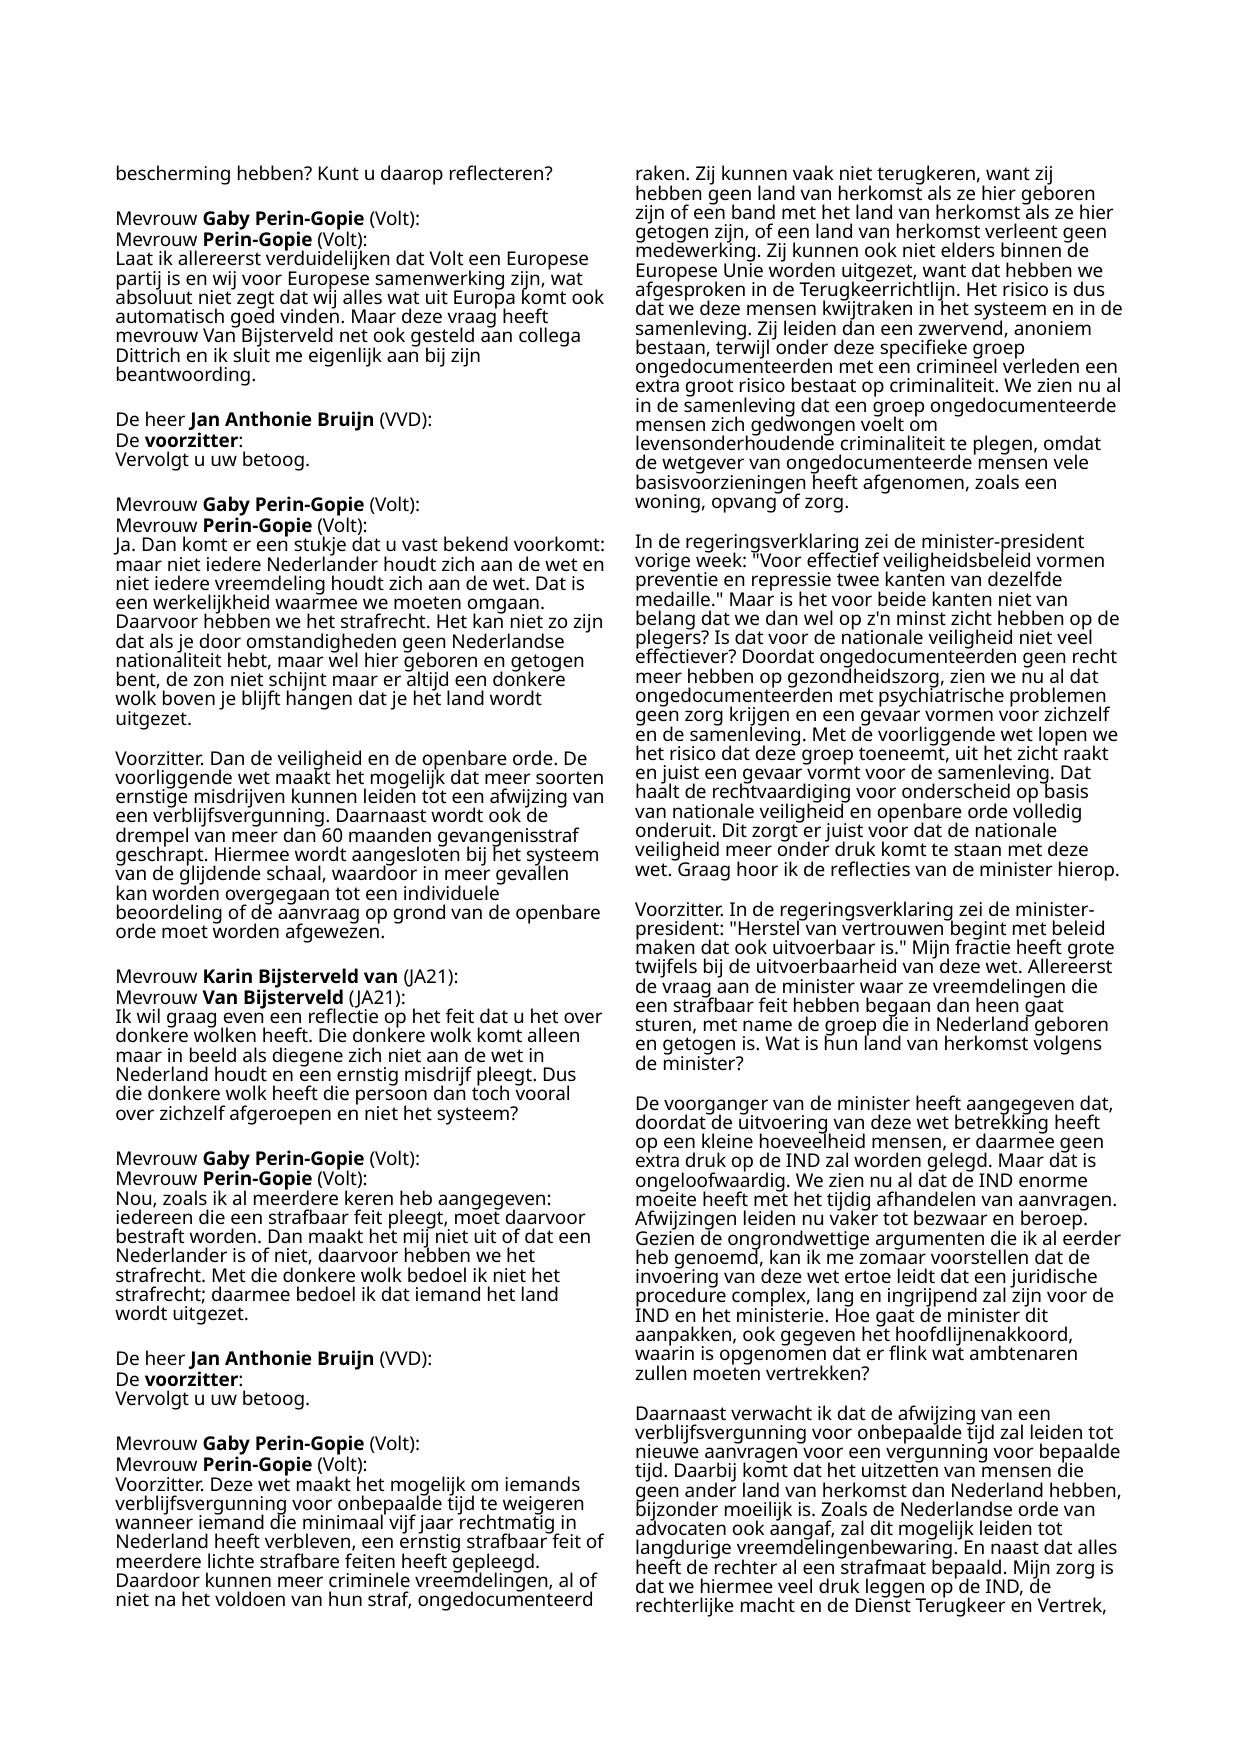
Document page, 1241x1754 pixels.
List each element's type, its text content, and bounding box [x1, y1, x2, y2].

text Mevrouw Gaby Perin-Gopie (Volt): [115, 205, 605, 231]
text Vervolgt u uw betoog. [115, 451, 605, 470]
text De heer Jan Anthonie Bruijn (VVD): [115, 406, 605, 432]
text Mevrouw Perin-Gopie (Volt): [115, 517, 605, 536]
text Mevrouw Gaby Perin-Gopie (Volt): [115, 491, 605, 517]
text Ja. Dan komt er een stukje dat u vast bekend voorkomt: maar niet iedere Nederlander houdt zich aan de wet en niet iedere vreemdeling houdt zich aan de wet. Dat is een werkelijkheid waarmee we moeten omgaan. Daarvoor hebben we het strafrecht. Het kan niet zo zijn dat als je door omstandigheden geen Nederlandse nationaliteit hebt, maar wel hier geboren en getogen bent, de zon niet schijnt maar er altijd een donkere wolk boven je blijft hangen dat je het land wordt uitgezet. [115, 536, 605, 729]
text Mevrouw Gaby Perin-Gopie (Volt): [115, 1431, 605, 1456]
text Mevrouw Perin-Gopie (Volt): [115, 1170, 605, 1190]
text Mevrouw Gaby Perin-Gopie (Volt): [115, 1145, 605, 1170]
text Voorzitter. Deze wet maakt het mogelijk om iemands verblijfsvergunning voor onbepaalde tijd te weigeren wanneer iemand die minimaal vijf jaar rechtmatig in Nederland heeft verbleven, een ernstig strafbaar feit of meerdere lichte strafbare feiten heeft gepleegd. Daardoor kunnen meer criminele vreemdelingen, al of niet na het voldoen van hun straf, ongedocumenteerd [115, 1476, 605, 1610]
text De heer Jan Anthonie Bruijn (VVD): [115, 1345, 605, 1371]
text Voorzitter. Dan de veiligheid en de openbare orde. De voorliggende wet maakt het mogelijk dat meer soorten ernstige misdrijven kunnen leiden tot een afwijzing van een verblijfsvergunning. Daarnaast wordt ook de drempel van meer dan 60 maanden gevangenisstraf geschrapt. Hiermee wordt aangesloten bij het systeem van de glijdende schaal, waardoor in meer gevallen kan worden overgegaan tot een individuele beoordeling of de aanvraag op grond van de openbare orde moet worden afgewezen. [115, 750, 605, 942]
text raken. Zij kunnen vaak niet terugkeren, want zij hebben geen land van herkomst als ze hier geboren zijn of een band met het land van herkomst als ze hier getogen zijn, of een land van herkomst verleent geen medewerking. Zij kunnen ook niet elders binnen de Europese Unie worden uitgezet, want dat hebben we afgesproken in de Terugkeerrichtlijn. Het risico is dus dat we deze mensen kwijtraken in het systeem en in de samenleving. Zij leiden dan een zwervend, anoniem bestaan, terwijl onder deze specifieke groep ongedocumenteerden met een crimineel verleden een extra groot risico bestaat op criminaliteit. We zien nu al in de samenleving dat een groep ongedocumenteerde mensen zich gedwongen voelt om levensonderhoudende criminaliteit te plegen, omdat de wetgever van ongedocumenteerde mensen vele basisvoorzieningen heeft afgenomen, zoals een woning, opvang of zorg. [635, 165, 1125, 512]
text Ik wil graag even een reflectie op het feit dat u het over donkere wolken heeft. Die donkere wolk komt alleen maar in beeld als diegene zich niet aan de wet in Nederland houdt en een ernstig misdrijf pleegt. Dus die donkere wolk heeft die persoon dan toch vooral over zichzelf afgeroepen en niet het systeem? [115, 1008, 605, 1124]
text Nou, zoals ik al meerdere keren heb aangegeven: iedereen die een strafbaar feit pleegt, moet daarvoor bestraft worden. Dan maakt het mij niet uit of dat een Nederlander is of niet, daarvoor hebben we het strafrecht. Met die donkere wolk bedoel ik niet het strafrecht; daarmee bedoel ik dat iemand het land wordt uitgezet. [115, 1190, 605, 1324]
text Vervolgt u uw betoog. [115, 1390, 605, 1410]
text Daarnaast verwacht ik dat de afwijzing van een verblijfsvergunning voor onbepaalde tijd zal leiden tot nieuwe aanvragen voor een vergunning voor bepaalde tijd. Daarbij komt dat het uitzetten van mensen die geen ander land van herkomst dan Nederland hebben, bijzonder moeilijk is. Zoals de Nederlandse orde van advocaten ook aangaf, zal dit mogelijk leiden tot langdurige vreemdelingenbewaring. En naast dat alles heeft de rechter al een strafmaat bepaald. Mijn zorg is dat we hiermee veel druk leggen op de IND, de rechterlijke macht en de Dienst Terugkeer en Vertrek, [635, 1404, 1125, 1616]
text Mevrouw Perin-Gopie (Volt): [115, 1456, 605, 1476]
text De voorzitter: [115, 432, 605, 451]
text In de regeringsverklaring zei de minister-president vorige week: "Voor effectief veiligheidsbeleid vormen preventie en repressie twee kanten van dezelfde medaille." Maar is het voor beide kanten niet van belang dat we dan wel op z'n minst zicht hebben op de plegers? Is dat voor de nationale veiligheid niet veel effectiever? Doordat ongedocumenteerden geen recht meer hebben op gezondheidszorg, zien we nu al dat ongedocumenteerden met psychiatrische problemen geen zorg krijgen en een gevaar vormen voor zichzelf en de samenleving. Met de voorliggende wet lopen we het risico dat deze groep toeneemt, uit het zicht raakt en juist een gevaar vormt voor de samenleving. Dat haalt de rechtvaardiging voor onderscheid op basis van nationale veiligheid en openbare orde volledig onderuit. Dit zorgt er juist voor dat de nationale veiligheid meer onder druk komt te staan met deze wet. Graag hoor ik de reflecties van de minister hierop. [635, 533, 1125, 880]
text Voorzitter. In de regeringsverklaring zei de minister-president: "Herstel van vertrouwen begint met beleid maken dat ook uitvoerbaar is." Mijn fractie heeft grote twijfels bij de uitvoerbaarheid van deze wet. Allereerst de vraag aan de minister waar ze vreemdelingen die een strafbaar feit hebben begaan dan heen gaat sturen, met name de groep die in Nederland geboren en getogen is. Wat is hun land van herkomst volgens de minister? [635, 901, 1125, 1074]
text Mevrouw Karin Bijsterveld van (JA21): [115, 963, 605, 989]
text De voorzitter: [115, 1371, 605, 1390]
text De voorganger van de minister heeft aangegeven dat, doordat de uitvoering van deze wet betrekking heeft op een kleine hoeveelheid mensen, er daarmee geen extra druk op de IND zal worden gelegd. Maar dat is ongeloofwaardig. We zien nu al dat de IND enorme moeite heeft met het tijdig afhandelen van aanvragen. Afwijzingen leiden nu vaker tot bezwaar en beroep. Gezien de ongrondwettige argumenten die ik al eerder heb genoemd, kan ik me zomaar voorstellen dat de invoering van deze wet ertoe leidt dat een juridische procedure complex, lang en ingrijpend zal zijn voor de IND en het ministerie. Hoe gaat de minister dit aanpakken, ook gegeven het hoofdlijnenakkoord, waarin is opgenomen dat er flink wat ambtenaren zullen moeten vertrekken? [635, 1095, 1125, 1384]
text bescherming hebben? Kunt u daarop reflecteren? [115, 165, 605, 184]
text Mevrouw Perin-Gopie (Volt): [115, 231, 605, 250]
text Mevrouw Van Bijsterveld (JA21): [115, 989, 605, 1008]
text Laat ik allereerst verduidelijken dat Volt een Europese partij is en wij voor Europese samenwerking zijn, wat absoluut niet zegt dat wij alles wat uit Europa komt ook automatisch goed vinden. Maar deze vraag heeft mevrouw Van Bijsterveld net ook gesteld aan collega Dittrich en ik sluit me eigenlijk aan bij zijn beantwoording. [115, 250, 605, 385]
